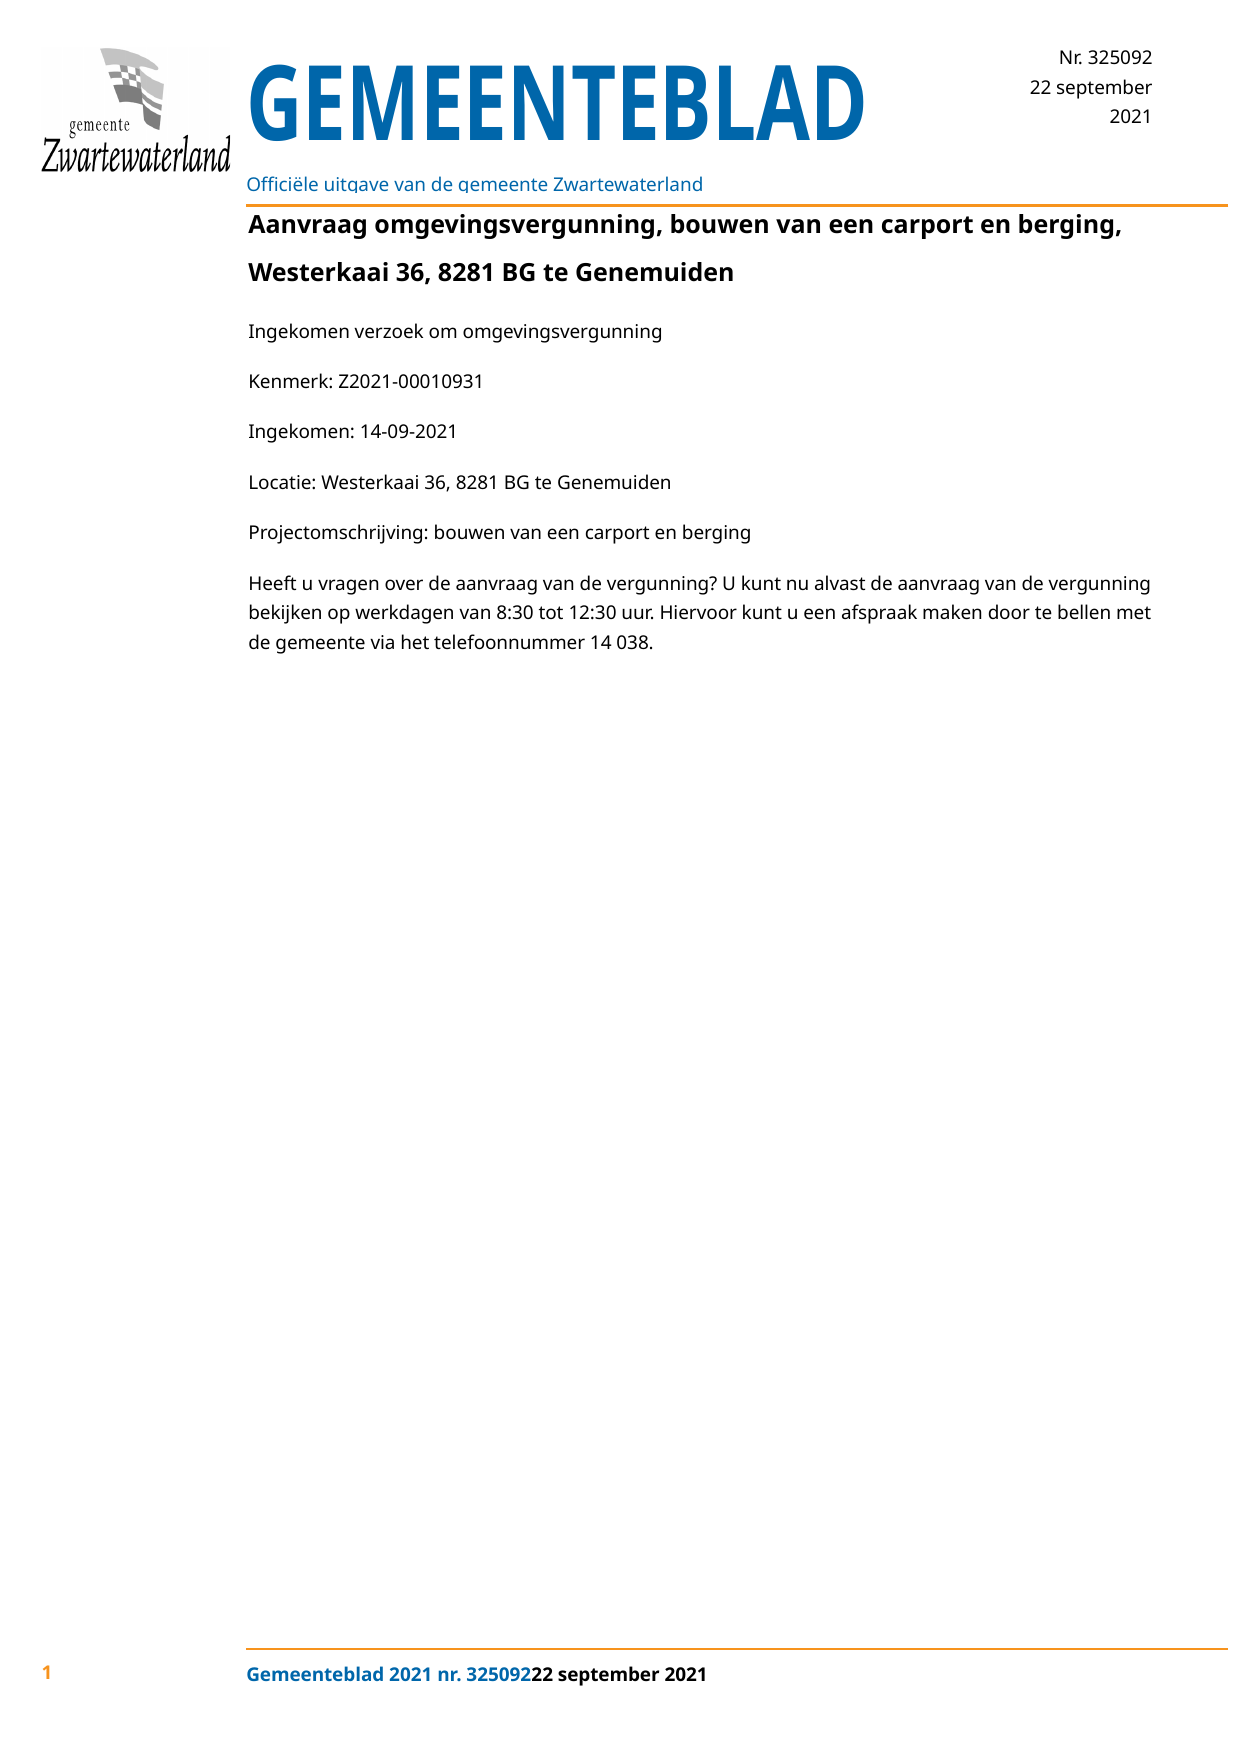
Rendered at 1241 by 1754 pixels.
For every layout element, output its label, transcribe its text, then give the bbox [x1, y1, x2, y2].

text Ingekomen: 14-09-2021 [248, 419, 1152, 444]
text Projectomschrijving: bouwen van een carport en berging [248, 519, 1152, 545]
text Ingekomen verzoek om omgevingsvergunning [248, 318, 1152, 344]
picture [41, 47, 231, 172]
text Heeft u vragen over de aanvraag van de vergunning? U kunt nu alvast de aanvraag van de vergunning bekijken op werkdagen van 8:30 tot 12:30 uur. Hiervoor kunt u een afspraak maken door te bellen met de gemeente via het telefoonnummer 14 038. [248, 570, 1152, 655]
text Kenmerk: Z2021-00010931 [248, 368, 1152, 394]
text Locatie: Westerkaai 36, 8281 BG te Genemuiden [248, 469, 1152, 495]
text Aanvraag omgevingsvergunning, bouwen van een carport en berging, Westerkaai 36, 8281 BG te Genemuiden [248, 207, 1152, 288]
